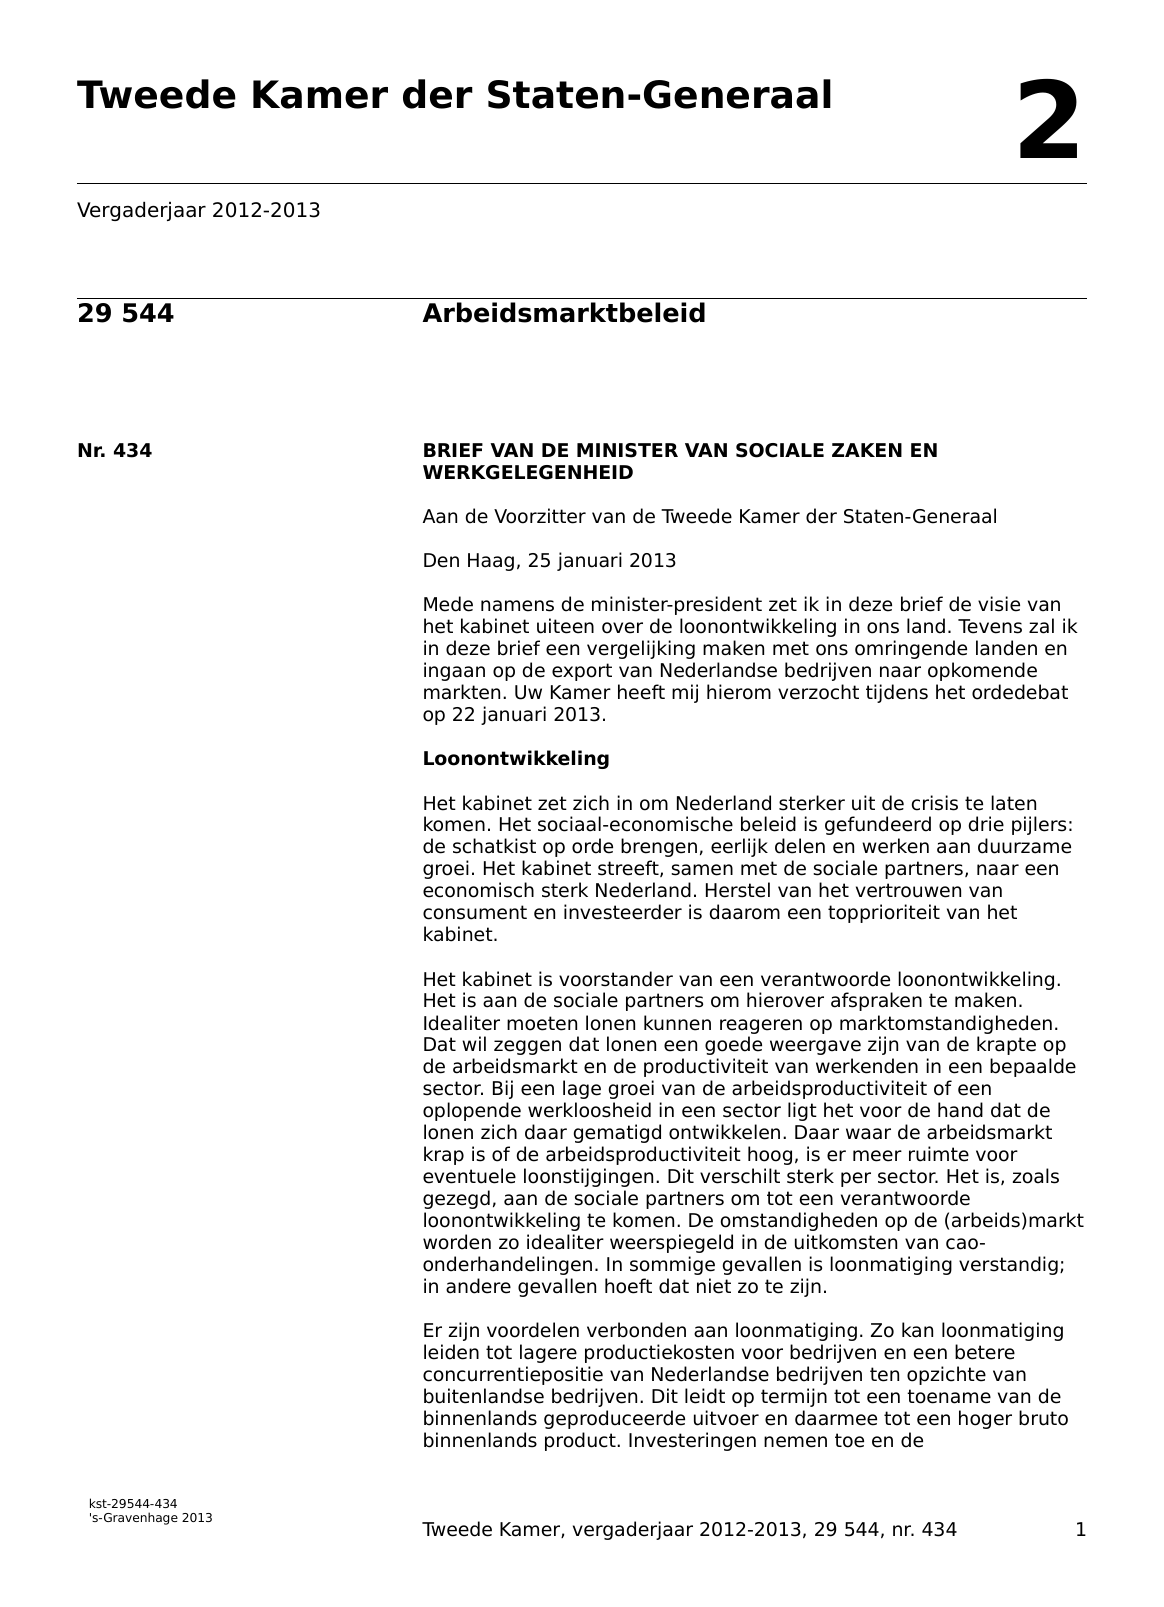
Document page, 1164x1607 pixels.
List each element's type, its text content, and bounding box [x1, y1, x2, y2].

text 's-Gravenhage 2013 [88, 1511, 323, 1525]
text Het kabinet is voorstander van een verantwoorde loonontwikkeling. Het is aan de sociale partners om hierover afspraken te maken. Idealiter moeten lonen kunnen reageren op marktomstandigheden. Dat wil zeggen dat lonen een goede weergave zijn van de krapte op de arbeidsmarkt en de productiviteit van werkenden in een bepaalde sector. Bij een lage groei van de arbeidsproductiviteit of een oplopende werkloosheid in een sector ligt het voor de hand dat de lonen zich daar gematigd ontwikkelen. Daar waar de arbeidsmarkt krap is of de arbeidsproductiviteit hoog, is er meer ruimte voor eventuele loonstijgingen. Dit verschilt sterk per sector. Het is, zoals gezegd, aan de sociale partners om tot een verantwoorde loonontwikkeling te komen. De omstandigheden op de (arbeids)markt worden zo idealiter weerspiegeld in de uitkomsten van cao-onderhandelingen. In sommige gevallen is loonmatiging verstandig; in andere gevallen hoeft dat niet zo te zijn. [422, 968, 1087, 1298]
text Het kabinet zet zich in om Nederland sterker uit de crisis te laten komen. Het sociaal-economische beleid is gefundeerd op drie pijlers: de schatkist op orde brengen, eerlijk delen en werken aan duurzame groei. Het kabinet streeft, samen met de sociale partners, naar een economisch sterk Nederland. Herstel van het vertrouwen van consument en investeerder is daarom een topprioriteit van het kabinet. [422, 792, 1087, 946]
subtitle Nr. 434 BRIEF VAN DE MINISTER VAN SOCIALE ZAKEN EN WERKGELEGENHEID [77, 440, 1087, 484]
subtitle Loonontwikkeling [422, 748, 1087, 770]
table_cell Vergaderjaar 2012-2013 [77, 184, 1087, 298]
table_header 2 [886, 59, 1087, 183]
text Er zijn voordelen verbonden aan loonmatiging. Zo kan loonmatiging leiden tot lagere productiekosten voor bedrijven en een betere concurrentiepositie van Nederlandse bedrijven ten opzichte van buitenlandse bedrijven. Dit leidt op termijn tot een toename van de binnenlands geproduceerde uitvoer en daarmee tot een hoger bruto binnenlands product. Investeringen nemen toe en de [422, 1320, 1087, 1452]
text Mede namens de minister-president zet ik in deze brief de visie van het kabinet uiteen over de loonontwikkeling in ons land. Tevens zal ik in deze brief een vergelijking maken met ons omringende landen en ingaan op de export van Nederlandse bedrijven naar opkomende markten. Uw Kamer heeft mij hierom verzocht tijdens het ordedebat op 22 januari 2013. [422, 594, 1087, 726]
text kst-29544-434 [88, 1497, 323, 1511]
table_header Tweede Kamer der Staten-Generaal [77, 59, 886, 183]
text Den Haag, 25 januari 2013 [422, 550, 1087, 572]
subtitle 29 544 Arbeidsmarktbeleid [77, 299, 1087, 329]
text Aan de Voorzitter van de Tweede Kamer der Staten-Generaal [422, 506, 1087, 528]
